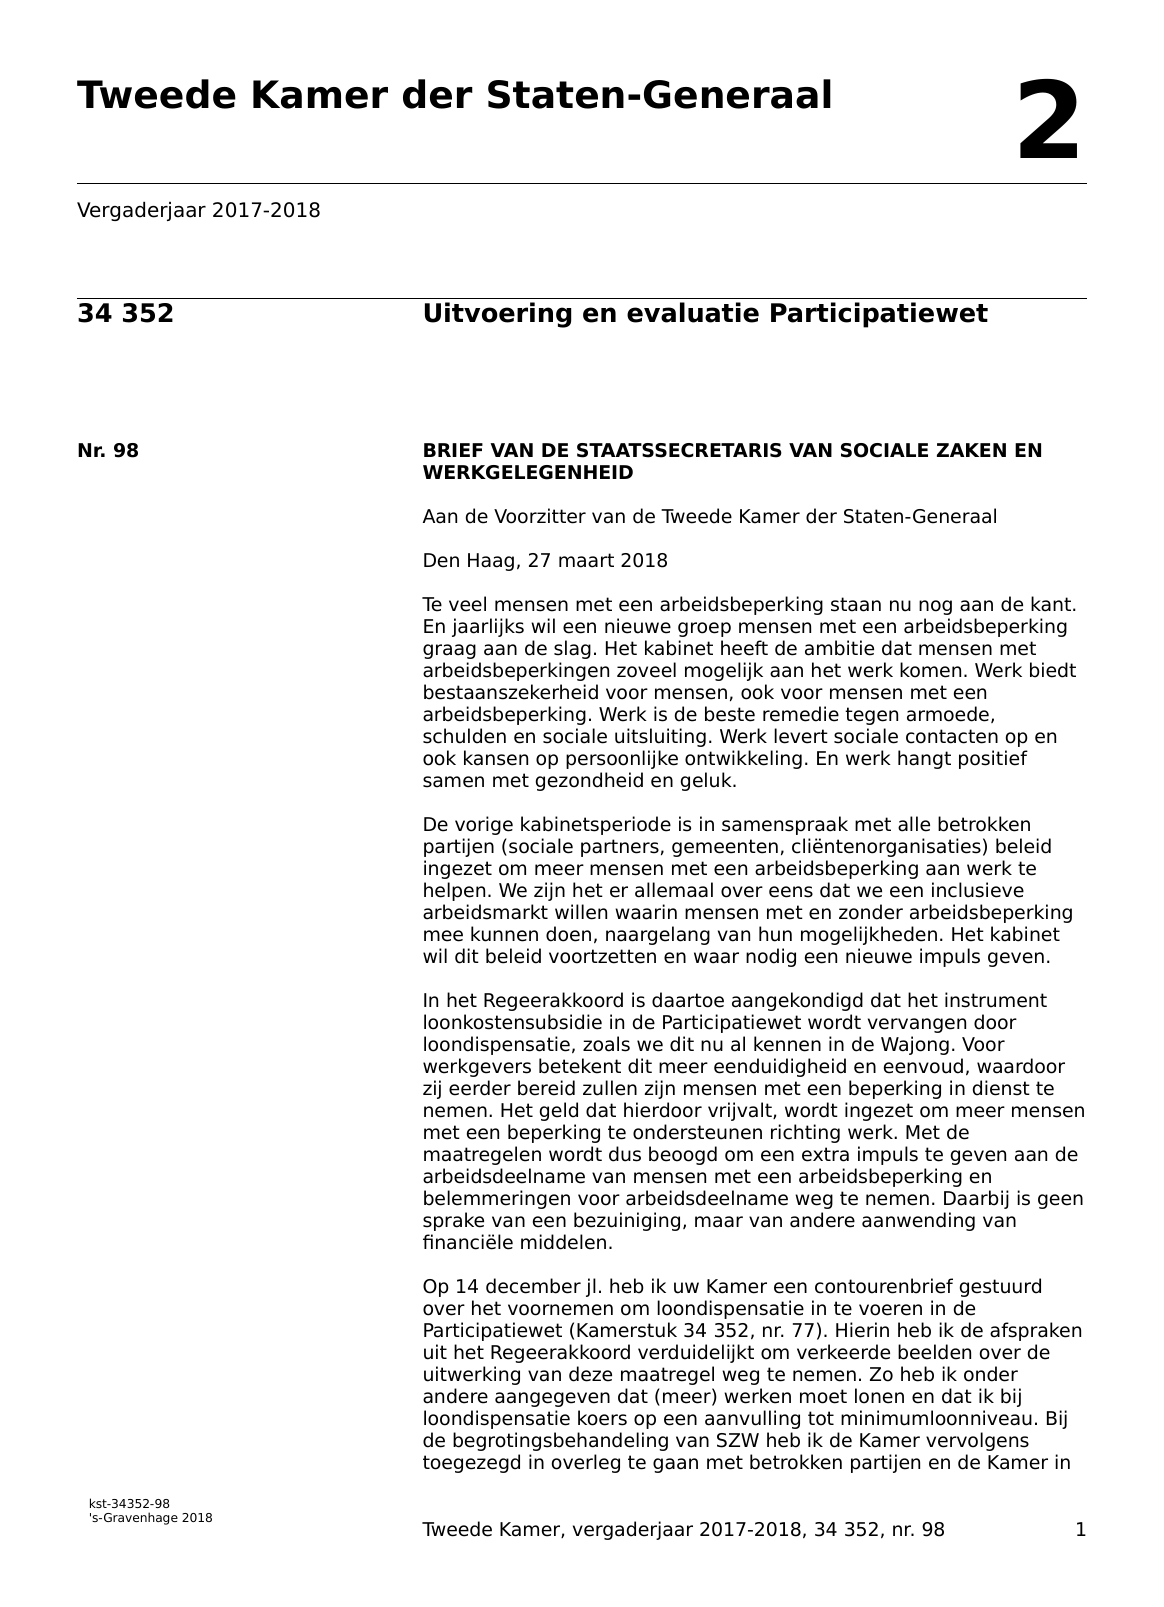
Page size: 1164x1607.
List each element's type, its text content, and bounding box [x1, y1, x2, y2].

text Op 14 december jl. heb ik uw Kamer een contourenbrief gestuurd over het voornemen om loondispensatie in te voeren in de Participatiewet (Kamerstuk 34 352, nr. 77). Hierin heb ik de afspraken uit het Regeerakkoord verduidelijkt om verkeerde beelden over de uitwerking van deze maatregel weg te nemen. Zo heb ik onder andere aangegeven dat (meer) werken moet lonen en dat ik bij loondispensatie koers op een aanvulling tot minimumloonniveau. Bij de begrotingsbehandeling van SZW heb ik de Kamer vervolgens toegezegd in overleg te gaan met betrokken partijen en de Kamer in [422, 1276, 1087, 1474]
text Aan de Voorzitter van de Tweede Kamer der Staten-Generaal [422, 506, 1087, 528]
text Den Haag, 27 maart 2018 [422, 550, 1087, 572]
table_cell Vergaderjaar 2017-2018 [77, 184, 1087, 298]
table_header Tweede Kamer der Staten-Generaal [77, 59, 886, 183]
text 's-Gravenhage 2018 [88, 1511, 323, 1525]
text Te veel mensen met een arbeidsbeperking staan nu nog aan de kant. En jaarlijks wil een nieuwe groep mensen met een arbeidsbeperking graag aan de slag. Het kabinet heeft de ambitie dat mensen met arbeidsbeperkingen zoveel mogelijk aan het werk komen. Werk biedt bestaanszekerheid voor mensen, ook voor mensen met een arbeidsbeperking. Werk is de beste remedie tegen armoede, schulden en sociale uitsluiting. Werk levert sociale contacten op en ook kansen op persoonlijke ontwikkeling. En werk hangt positief samen met gezondheid en geluk. [422, 594, 1087, 792]
subtitle Nr. 98 BRIEF VAN DE STAATSSECRETARIS VAN SOCIALE ZAKEN EN WERKGELEGENHEID [77, 440, 1087, 484]
table_header 2 [886, 59, 1087, 183]
text In het Regeerakkoord is daartoe aangekondigd dat het instrument loonkostensubsidie in de Participatiewet wordt vervangen door loondispensatie, zoals we dit nu al kennen in de Wajong. Voor werkgevers betekent dit meer eenduidigheid en eenvoud, waardoor zij eerder bereid zullen zijn mensen met een beperking in dienst te nemen. Het geld dat hierdoor vrijvalt, wordt ingezet om meer mensen met een beperking te ondersteunen richting werk. Met de maatregelen wordt dus beoogd om een extra impuls te geven aan de arbeidsdeelname van mensen met een arbeidsbeperking en belemmeringen voor arbeidsdeelname weg te nemen. Daarbij is geen sprake van een bezuiniging, maar van andere aanwending van financiële middelen. [422, 990, 1087, 1254]
text kst-34352-98 [88, 1497, 323, 1511]
text De vorige kabinetsperiode is in samenspraak met alle betrokken partijen (sociale partners, gemeenten, cliëntenorganisaties) beleid ingezet om meer mensen met een arbeidsbeperking aan werk te helpen. We zijn het er allemaal over eens dat we een inclusieve arbeidsmarkt willen waarin mensen met en zonder arbeidsbeperking mee kunnen doen, naargelang van hun mogelijkheden. Het kabinet wil dit beleid voortzetten en waar nodig een nieuwe impuls geven. [422, 814, 1087, 968]
subtitle 34 352 Uitvoering en evaluatie Participatiewet [77, 299, 1087, 329]
